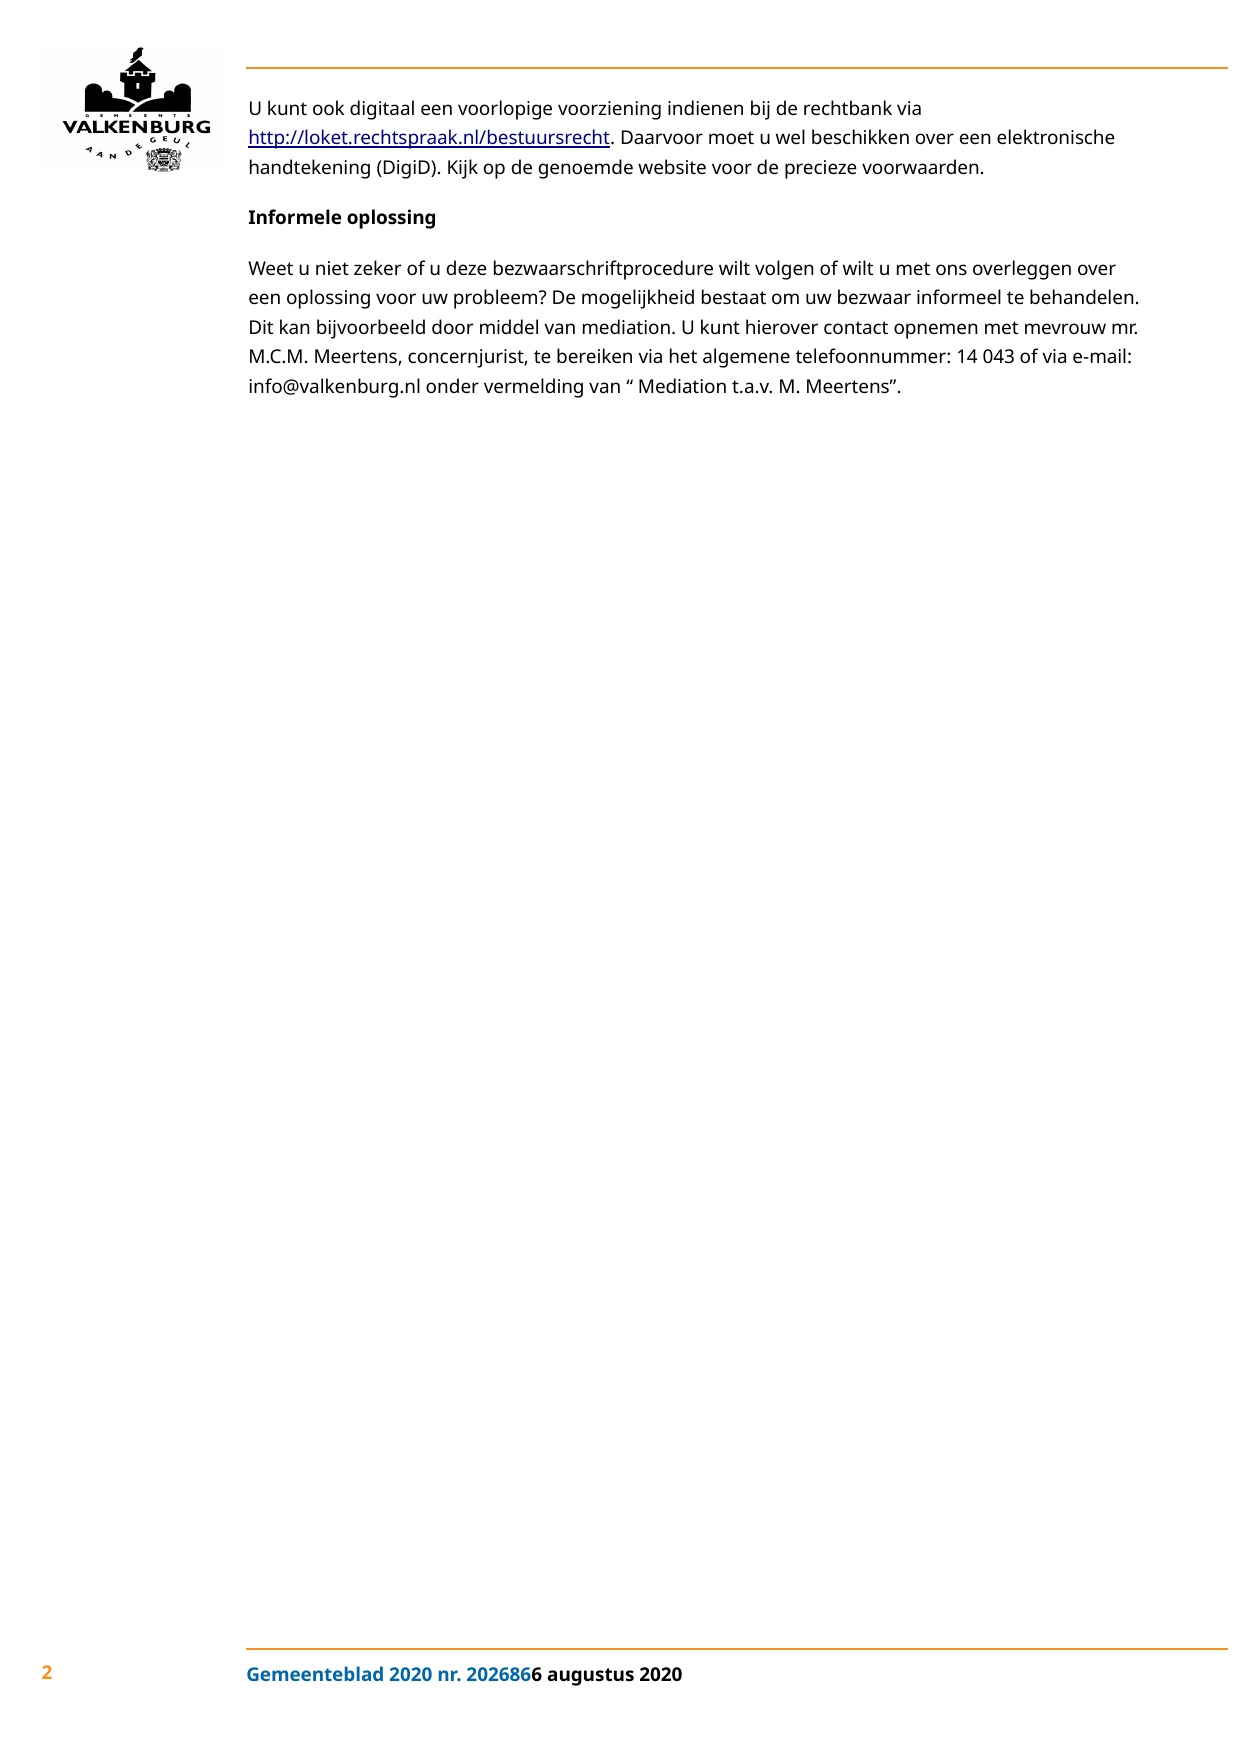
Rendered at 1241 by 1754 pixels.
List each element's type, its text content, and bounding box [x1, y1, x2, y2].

text U kunt ook digitaal een voorlopige voorziening indienen bij de rechtbank via http://loket.rechtspraak.nl/bestuursrecht. Daarvoor moet u wel beschikken over een elektronische handtekening (DigiD). Kijk op de genoemde website voor de precieze voorwaarden. [248, 95, 1152, 180]
text Informele oplossing [248, 204, 1152, 230]
picture [41, 47, 231, 172]
text Weet u niet zeker of u deze bezwaarschriftprocedure wilt volgen of wilt u met ons overleggen over een oplossing voor uw probleem? De mogelijkheid bestaat om uw bezwaar informeel te behandelen. Dit kan bijvoorbeeld door middel van mediation. U kunt hierover contact opnemen met mevrouw mr. M.C.M. Meertens, concernjurist, te bereiken via het algemene telefoonnummer: 14 043 of via e-mail: info@valkenburg.nl onder vermelding van “ Mediation t.a.v. M. Meertens”. [248, 255, 1152, 399]
